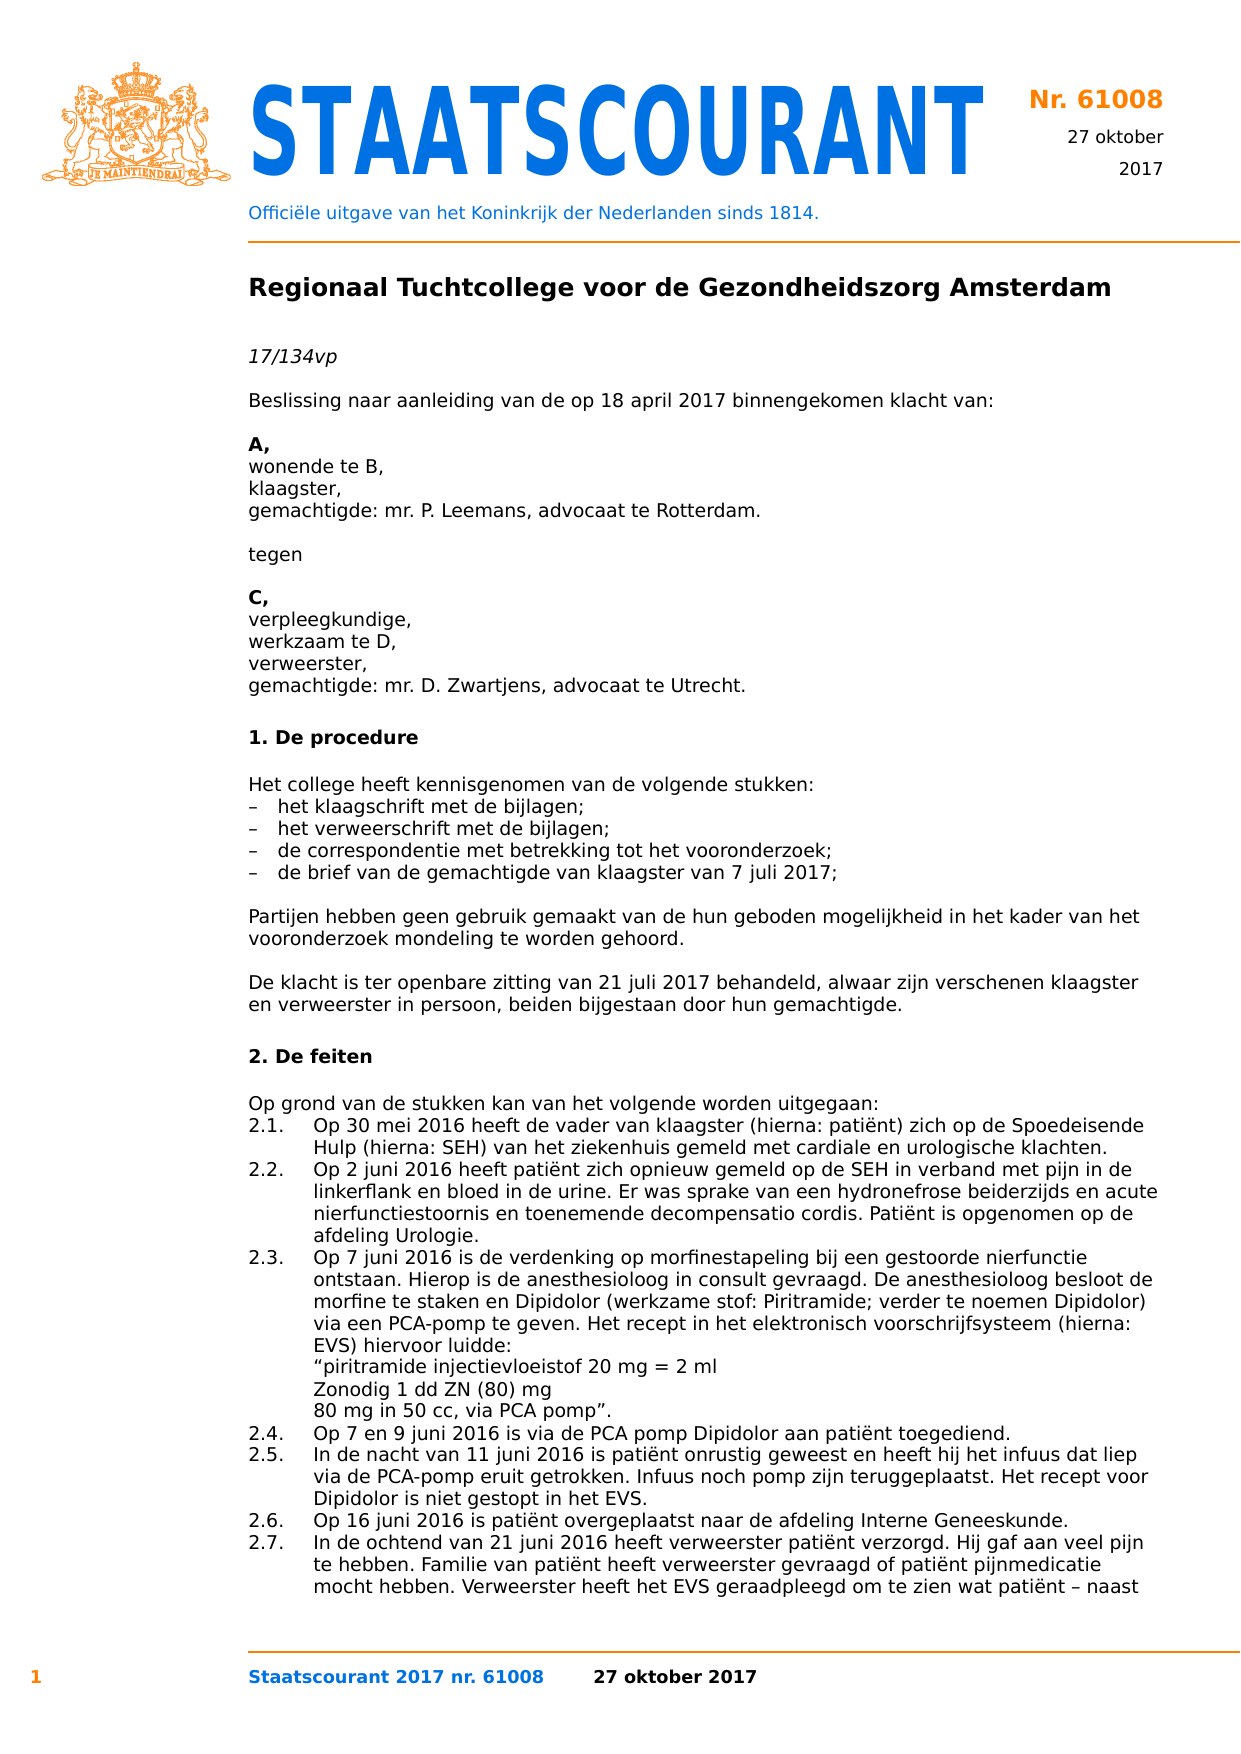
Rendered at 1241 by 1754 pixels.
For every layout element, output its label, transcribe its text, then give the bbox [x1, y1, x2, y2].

text 2.2. Op 2 juni 2016 heeft patiënt zich opnieuw gemeld op de SEH in verband met pijn in de linkerflank en bloed in de urine. Er was sprake van een hydronefrose beiderzijds en acute nierfunctiestoornis en toenemende decompensatio cordis. Patiënt is opgenomen op de afdeling Urologie. [248, 1159, 1163, 1247]
text Op grond van de stukken kan van het volgende worden uitgegaan: [248, 1093, 1163, 1115]
table_cell Officiële uitgave van het Koninkrijk der Nederlanden sinds 1814. [248, 203, 1240, 241]
text “piritramide injectievloeistof 20 mg = 2 ml [313, 1356, 1163, 1378]
text – het klaagschrift met de bijlagen; [248, 796, 1163, 818]
table_cell 27 oktober [998, 121, 1240, 153]
picture [41, 62, 231, 186]
table_cell 2017 [998, 153, 1240, 203]
text – de brief van de gemachtigde van klaagster van 7 juli 2017; [248, 862, 1163, 884]
text klaagster, [248, 478, 1163, 499]
text 2.4. Op 7 en 9 juni 2016 is via de PCA pomp Dipidolor aan patiënt toegediend. [248, 1422, 1163, 1444]
text verpleegkundige, [248, 609, 1163, 631]
text gemachtigde: mr. P. Leemans, advocaat te Rotterdam. [248, 499, 1163, 522]
table_header [25, 62, 248, 241]
subtitle 1. De procedure [248, 727, 1163, 749]
text Zonodig 1 dd ZN (80) mg [313, 1378, 1163, 1400]
subtitle 2. De feiten [248, 1046, 1163, 1068]
text gemachtigde: mr. D. Zwartjens, advocaat te Utrecht. [248, 675, 1163, 697]
text De klacht is ter openbare zitting van 21 juli 2017 behandeld, alwaar zijn verschenen klaagster en verweerster in persoon, beiden bijgestaan door hun gemachtigde. [248, 972, 1163, 1016]
text 2.5. In de nacht van 11 juni 2016 is patiënt onrustig geweest en heeft hij het infuus dat liep via de PCA-pomp eruit getrokken. Infuus noch pomp zijn teruggeplaatst. Het recept voor Dipidolor is niet gestopt in het EVS. [248, 1444, 1163, 1510]
text 2.7. In de ochtend van 21 juni 2016 heeft verweerster patiënt verzorgd. Hij gaf aan veel pijn te hebben. Familie van patiënt heeft verweerster gevraagd of patiënt pijnmedicatie mocht hebben. Verweerster heeft het EVS geraadpleegd om te zien wat patiënt – naast [248, 1532, 1163, 1598]
text Het college heeft kennisgenomen van de volgende stukken: [248, 774, 1163, 796]
text tegen [248, 543, 1163, 565]
text 2.6. Op 16 juni 2016 is patiënt overgeplaatst naar de afdeling Interne Geneeskunde. [248, 1510, 1163, 1532]
text verweerster, [248, 653, 1163, 675]
text – het verweerschrift met de bijlagen; [248, 818, 1163, 840]
text 2.1. Op 30 mei 2016 heeft de vader van klaagster (hierna: patiënt) zich op de Spoedeisende Hulp (hierna: SEH) van het ziekenhuis gemeld met cardiale en urologische klachten. [248, 1115, 1163, 1159]
subtitle Regionaal Tuchtcollege voor de Gezondheidszorg Amsterdam [248, 273, 1163, 302]
text – de correspondentie met betrekking tot het vooronderzoek; [248, 840, 1163, 862]
text Beslissing naar aanleiding van de op 18 april 2017 binnengekomen klacht van: [248, 390, 1163, 412]
table_header Nr. 61008 [998, 62, 1240, 121]
text wonende te B, [248, 456, 1163, 478]
text C, [248, 587, 1163, 609]
text 80 mg in 50 cc, via PCA pomp”. [313, 1400, 1163, 1422]
text 2.3. Op 7 juni 2016 is de verdenking op morfinestapeling bij een gestoorde nierfunctie ontstaan. Hierop is de anesthesioloog in consult gevraagd. De anesthesioloog besloot de morfine te staken en Dipidolor (werkzame stof: Piritramide; verder te noemen Dipidolor) via een PCA-pomp te geven. Het recept in het elektronisch voorschrijfsysteem (hierna: EVS) hiervoor luidde: [248, 1247, 1163, 1356]
text Partijen hebben geen gebruik gemaakt van de hun geboden mogelijkheid in het kader van het vooronderzoek mondeling te worden gehoord. [248, 906, 1163, 950]
text 17/134vp [248, 346, 1163, 368]
text A, [248, 434, 1163, 456]
table_header STAATSCOURANT [248, 62, 998, 203]
text werkzaam te D, [248, 631, 1163, 653]
